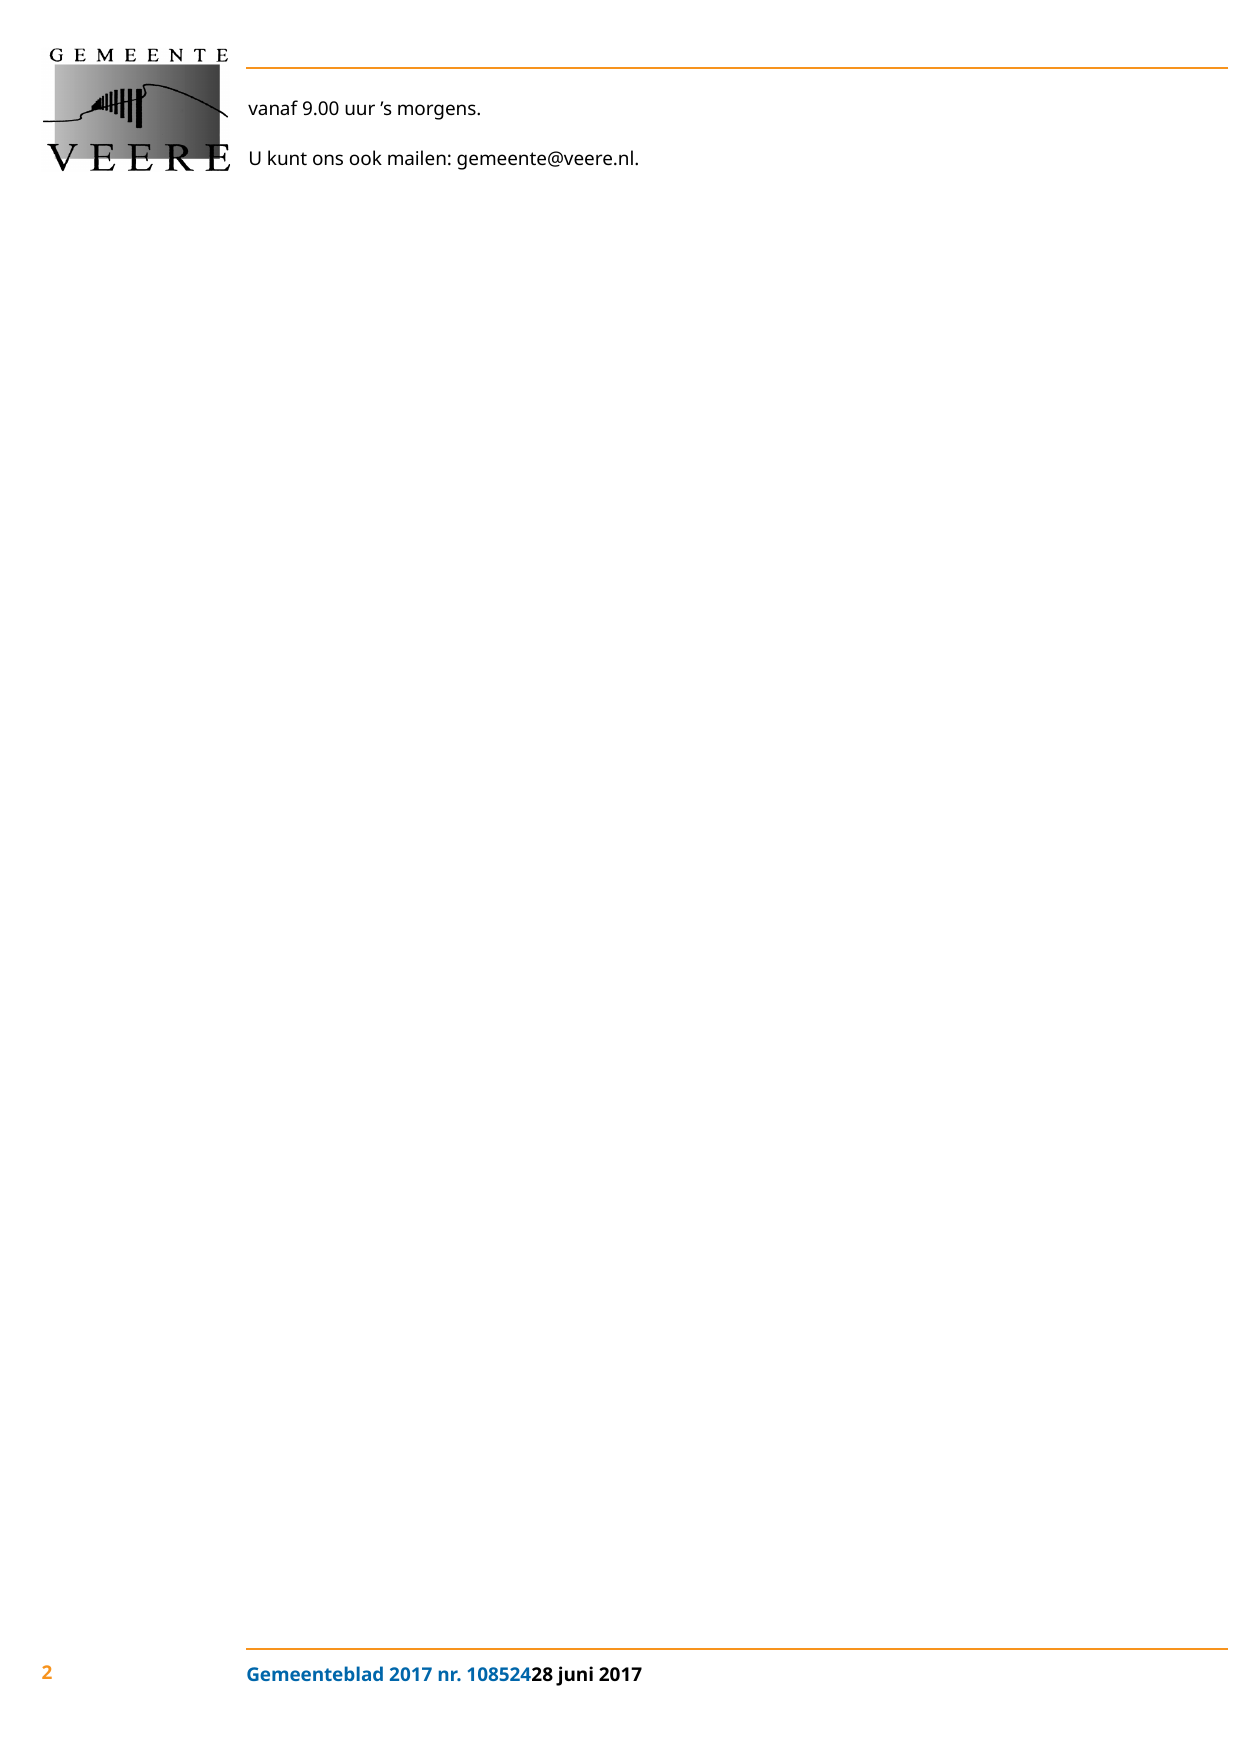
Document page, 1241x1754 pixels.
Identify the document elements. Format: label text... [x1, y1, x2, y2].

text U kunt ons ook mailen: gemeente@veere.nl. [248, 145, 1152, 171]
text vanaf 9.00 uur ’s morgens. [248, 95, 1152, 121]
picture [41, 47, 231, 172]
